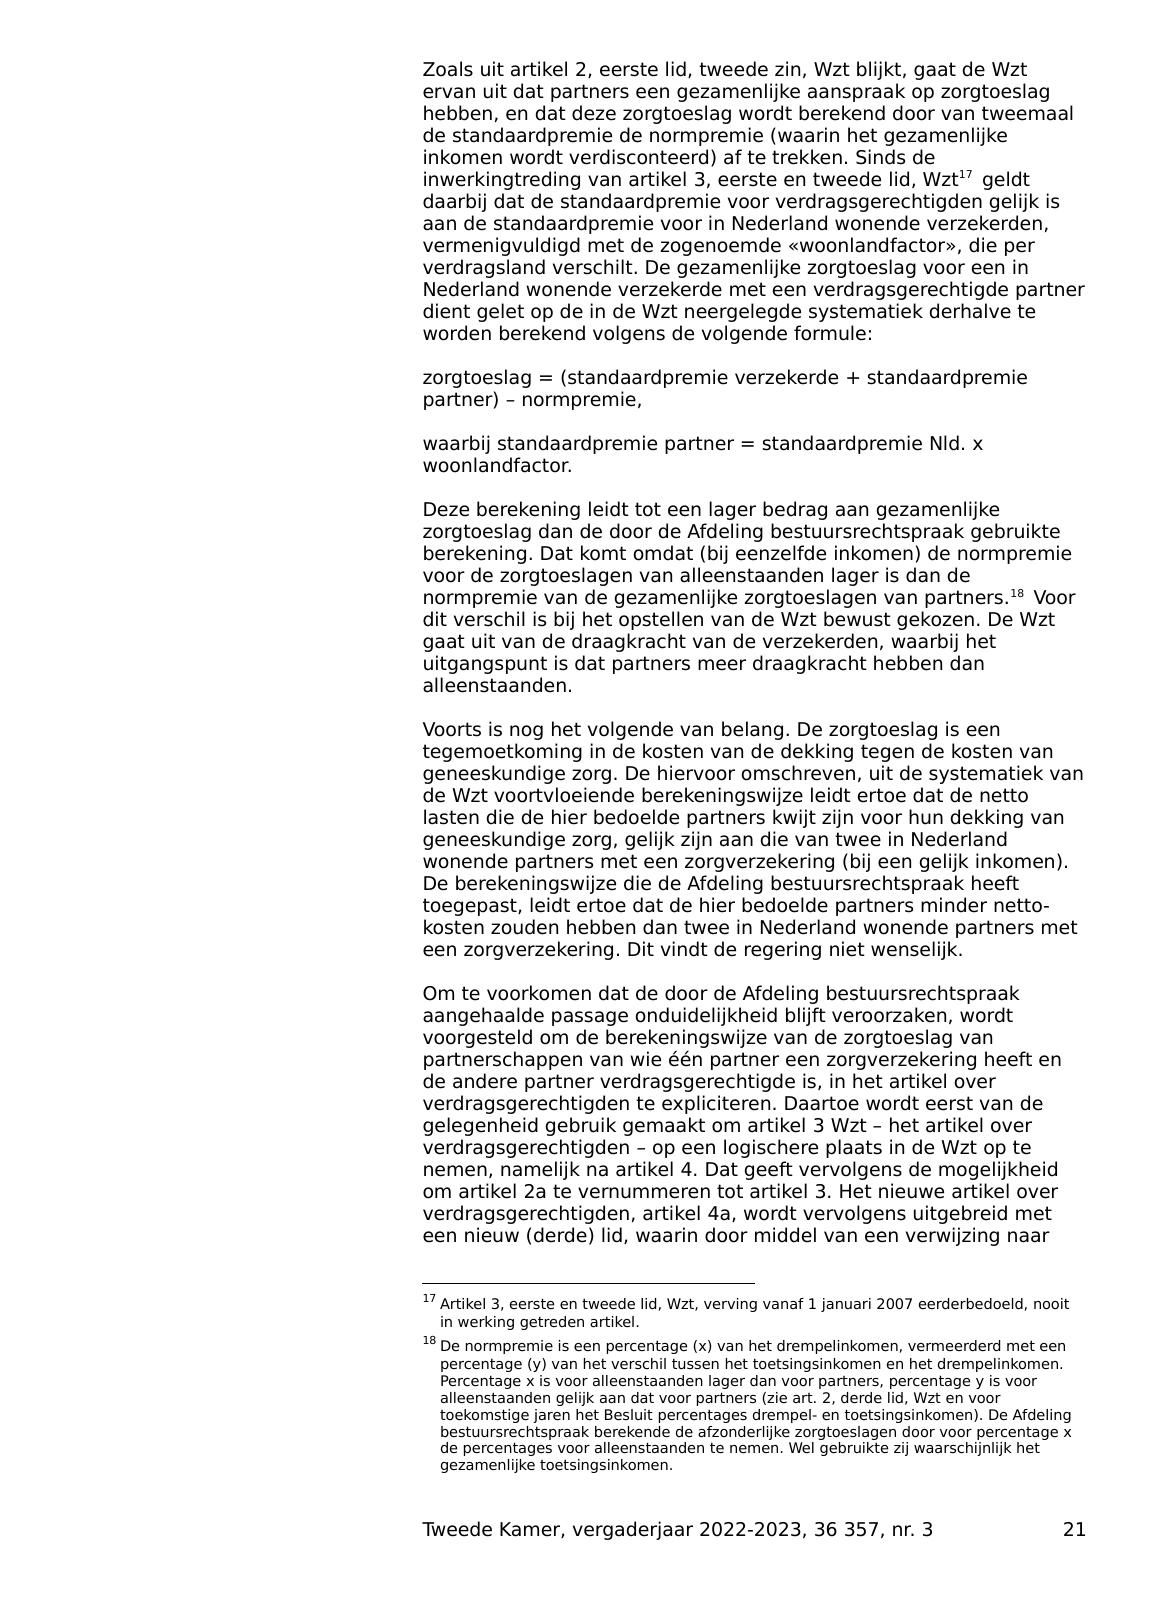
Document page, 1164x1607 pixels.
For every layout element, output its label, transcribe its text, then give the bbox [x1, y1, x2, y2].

text Om te voorkomen dat de door de Afdeling bestuursrechtspraak aangehaalde passage onduidelijkheid blijft veroorzaken, wordt voorgesteld om de berekeningswijze van de zorgtoeslag van partnerschappen van wie één partner een zorgverzekering heeft en de andere partner verdragsgerechtigde is, in het artikel over verdragsgerechtigden te expliciteren. Daartoe wordt eerst van de gelegenheid gebruik gemaakt om artikel 3 Wzt – het artikel over verdragsgerechtigden – op een logischere plaats in de Wzt op te nemen, namelijk na artikel 4. Dat geeft vervolgens de mogelijkheid om artikel 2a te vernummeren tot artikel 3. Het nieuwe artikel over verdragsgerechtigden, artikel 4a, wordt vervolgens uitgebreid met een nieuw (derde) lid, waarin door middel van een verwijzing naar [422, 983, 1087, 1247]
text Voorts is nog het volgende van belang. De zorgtoeslag is een tegemoetkoming in de kosten van de dekking tegen de kosten van geneeskundige zorg. De hiervoor omschreven, uit de systematiek van de Wzt voortvloeiende berekeningswijze leidt ertoe dat de netto lasten die de hier bedoelde partners kwijt zijn voor hun dekking van geneeskundige zorg, gelijk zijn aan die van twee in Nederland wonende partners met een zorgverzekering (bij een gelijk inkomen). De berekeningswijze die de Afdeling bestuursrechtspraak heeft toegepast, leidt ertoe dat de hier bedoelde partners minder netto-kosten zouden hebben dan twee in Nederland wonende partners met een zorgverzekering. Dit vindt de regering niet wenselijk. [422, 719, 1087, 961]
text Zoals uit artikel 2, eerste lid, tweede zin, Wzt blijkt, gaat de Wzt ervan uit dat partners een gezamenlijke aanspraak op zorgtoeslag hebben, en dat deze zorgtoeslag wordt berekend door van tweemaal de standaardpremie de normpremie (waarin het gezamenlijke inkomen wordt verdisconteerd) af te trekken. Sinds de inwerkingtreding van artikel 3, eerste en tweede lid, Wzt geldt daarbij dat de standaardpremie voor verdragsgerechtigden gelijk is aan de standaardpremie voor in Nederland wonende verzekerden, vermenigvuldigd met de zogenoemde «woonlandfactor», die per verdragsland verschilt. De gezamenlijke zorgtoeslag voor een in Nederland wonende verzekerde met een verdragsgerechtigde partner dient gelet op de in de Wzt neergelegde systematiek derhalve te worden berekend volgens de volgende formule: [422, 59, 1087, 345]
text zorgtoeslag = (standaardpremie verzekerde + standaardpremie partner) – normpremie, [422, 367, 1087, 411]
text De normpremie is een percentage (x) van het drempelinkomen, vermeerderd met een percentage (y) van het verschil tussen het toetsingsinkomen en het drempelinkomen. Percentage x is voor alleenstaanden lager dan voor partners, percentage y is voor alleenstaanden gelijk aan dat voor partners (zie art. 2, derde lid, Wzt en voor toekomstige jaren het Besluit percentages drempel- en toetsingsinkomen). De Afdeling bestuursrechtspraak berekende de afzonderlijke zorgtoeslagen door voor percentage x de percentages voor alleenstaanden te nemen. Wel gebruikte zij waarschijnlijk het gezamenlijke toetsingsinkomen. [422, 1334, 1087, 1474]
text Deze berekening leidt tot een lager bedrag aan gezamenlijke zorgtoeslag dan de door de Afdeling bestuursrechtspraak gebruikte berekening. Dat komt omdat (bij eenzelfde inkomen) de normpremie voor de zorgtoeslagen van alleenstaanden lager is dan de normpremie van de gezamenlijke zorgtoeslagen van partners. Voor dit verschil is bij het opstellen van de Wzt bewust gekozen. De Wzt gaat uit van de draagkracht van de verzekerden, waarbij het uitgangspunt is dat partners meer draagkracht hebben dan alleenstaanden. [422, 499, 1087, 697]
text Artikel 3, eerste en tweede lid, Wzt, verving vanaf 1 januari 2007 eerderbedoeld, nooit in werking getreden artikel. [422, 1292, 1087, 1331]
text waarbij standaardpremie partner = standaardpremie Nld. x woonlandfactor. [422, 433, 1087, 477]
